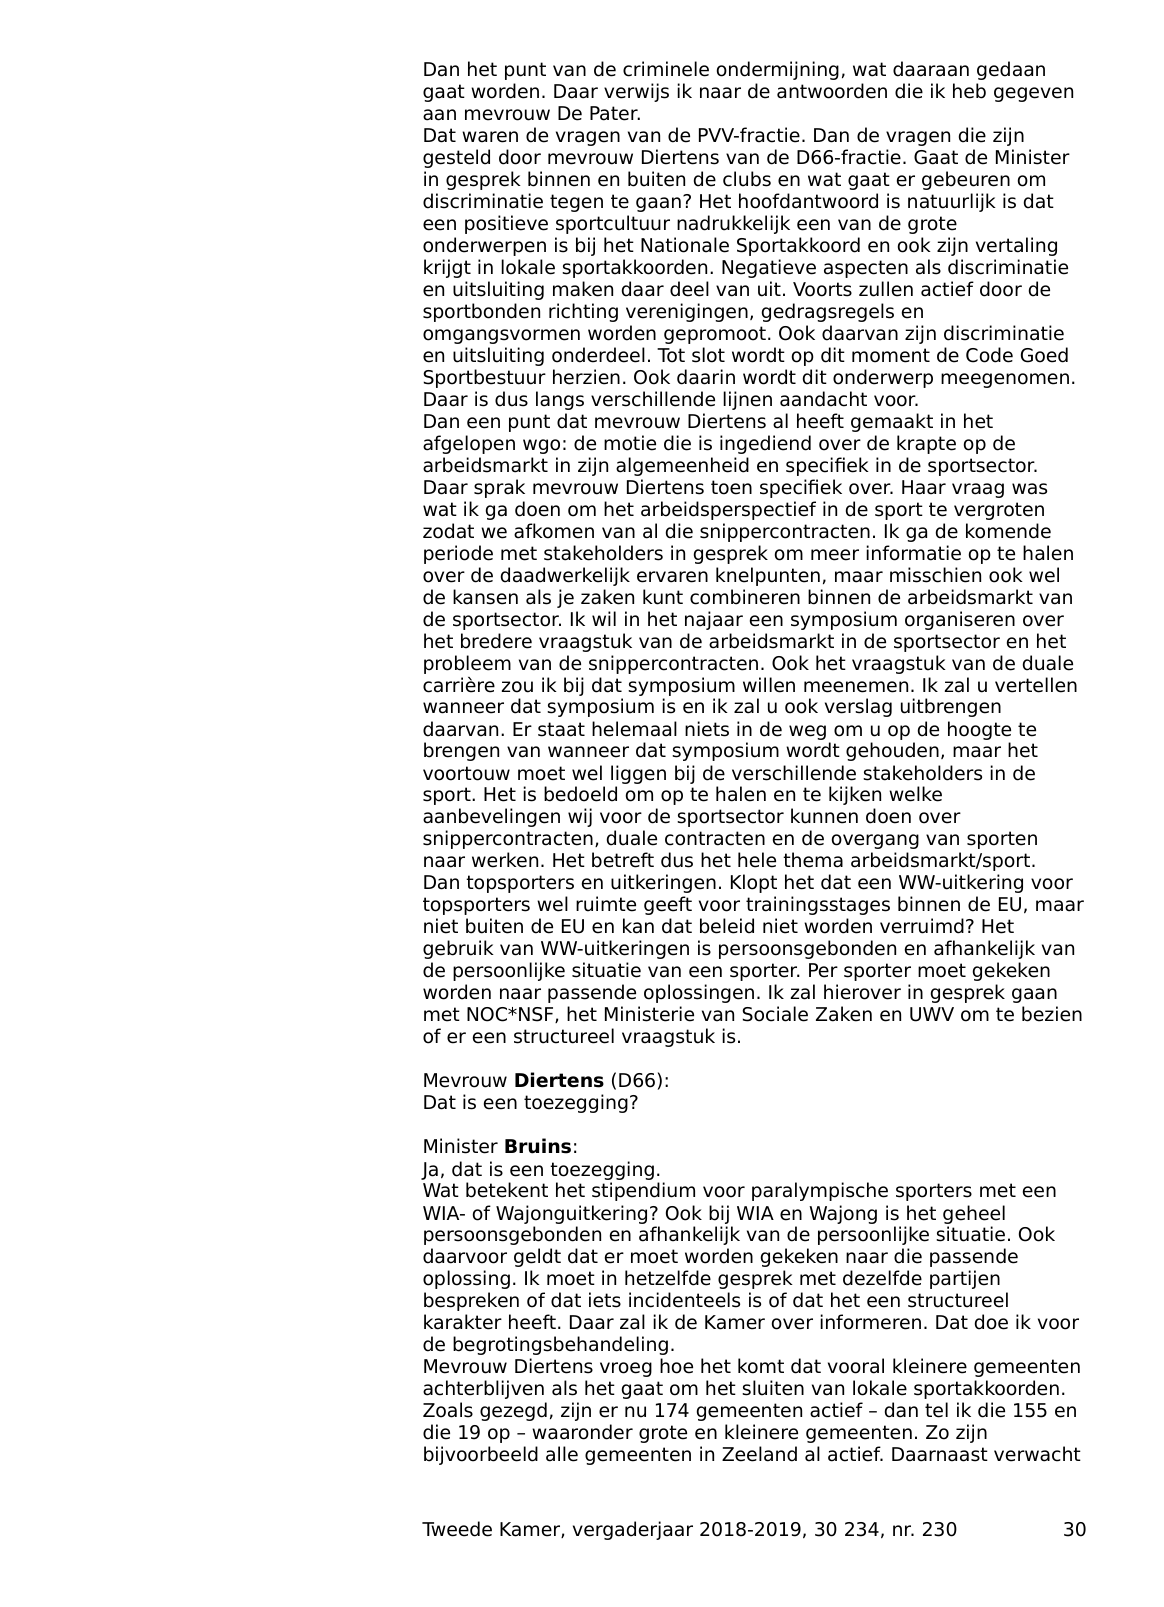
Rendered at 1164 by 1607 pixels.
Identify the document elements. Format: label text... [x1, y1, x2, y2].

text Mevrouw Diertens (D66): [422, 1070, 1087, 1092]
text Ja, dat is een toezegging. [422, 1158, 1087, 1180]
text Dan het punt van de criminele ondermijning, wat daaraan gedaan gaat worden. Daar verwijs ik naar de antwoorden die ik heb gegeven aan mevrouw De Pater. [422, 59, 1087, 125]
text Dan topsporters en uitkeringen. Klopt het dat een WW-uitkering voor topsporters wel ruimte geeft voor trainingsstages binnen de EU, maar niet buiten de EU en kan dat beleid niet worden verruimd? Het gebruik van WW-uitkeringen is persoonsgebonden en afhankelijk van de persoonlijke situatie van een sporter. Per sporter moet gekeken worden naar passende oplossingen. Ik zal hierover in gesprek gaan met NOC*NSF, het Ministerie van Sociale Zaken en UWV om te bezien of er een structureel vraagstuk is. [422, 872, 1087, 1048]
text Dan een punt dat mevrouw Diertens al heeft gemaakt in het afgelopen wgo: de motie die is ingediend over de krapte op de arbeidsmarkt in zijn algemeenheid en specifiek in de sportsector. Daar sprak mevrouw Diertens toen specifiek over. Haar vraag was wat ik ga doen om het arbeidsperspectief in de sport te vergroten zodat we afkomen van al die snippercontracten. Ik ga de komende periode met stakeholders in gesprek om meer informatie op te halen over de daadwerkelijk ervaren knelpunten, maar misschien ook wel de kansen als je zaken kunt combineren binnen de arbeidsmarkt van de sportsector. Ik wil in het najaar een symposium organiseren over het bredere vraagstuk van de arbeidsmarkt in de sportsector en het probleem van de snippercontracten. Ook het vraagstuk van de duale carrière zou ik bij dat symposium willen meenemen. Ik zal u vertellen wanneer dat symposium is en ik zal u ook verslag uitbrengen daarvan. Er staat helemaal niets in de weg om u op de hoogte te brengen van wanneer dat symposium wordt gehouden, maar het voortouw moet wel liggen bij de verschillende stakeholders in de sport. Het is bedoeld om op te halen en te kijken welke aanbevelingen wij voor de sportsector kunnen doen over snippercontracten, duale contracten en de overgang van sporten naar werken. Het betreft dus het hele thema arbeidsmarkt/sport. [422, 411, 1087, 872]
text Dat is een toezegging? [422, 1092, 1087, 1114]
text Dat waren de vragen van de PVV-fractie. Dan de vragen die zijn gesteld door mevrouw Diertens van de D66-fractie. Gaat de Minister in gesprek binnen en buiten de clubs en wat gaat er gebeuren om discriminatie tegen te gaan? Het hoofdantwoord is natuurlijk is dat een positieve sportcultuur nadrukkelijk een van de grote onderwerpen is bij het Nationale Sportakkoord en ook zijn vertaling krijgt in lokale sportakkoorden. Negatieve aspecten als discriminatie en uitsluiting maken daar deel van uit. Voorts zullen actief door de sportbonden richting verenigingen, gedragsregels en omgangsvormen worden gepromoot. Ook daarvan zijn discriminatie en uitsluiting onderdeel. Tot slot wordt op dit moment de Code Goed Sportbestuur herzien. Ook daarin wordt dit onderwerp meegenomen. Daar is dus langs verschillende lijnen aandacht voor. [422, 125, 1087, 411]
text Wat betekent het stipendium voor paralympische sporters met een WIA- of Wajonguitkering? Ook bij WIA en Wajong is het geheel persoonsgebonden en afhankelijk van de persoonlijke situatie. Ook daarvoor geldt dat er moet worden gekeken naar die passende oplossing. Ik moet in hetzelfde gesprek met dezelfde partijen bespreken of dat iets incidenteels is of dat het een structureel karakter heeft. Daar zal ik de Kamer over informeren. Dat doe ik voor de begrotingsbehandeling. [422, 1180, 1087, 1356]
text Minister Bruins: [422, 1136, 1087, 1158]
text Mevrouw Diertens vroeg hoe het komt dat vooral kleinere gemeenten achterblijven als het gaat om het sluiten van lokale sportakkoorden. Zoals gezegd, zijn er nu 174 gemeenten actief – dan tel ik die 155 en die 19 op – waaronder grote en kleinere gemeenten. Zo zijn bijvoorbeeld alle gemeenten in Zeeland al actief. Daarnaast verwacht [422, 1356, 1087, 1466]
